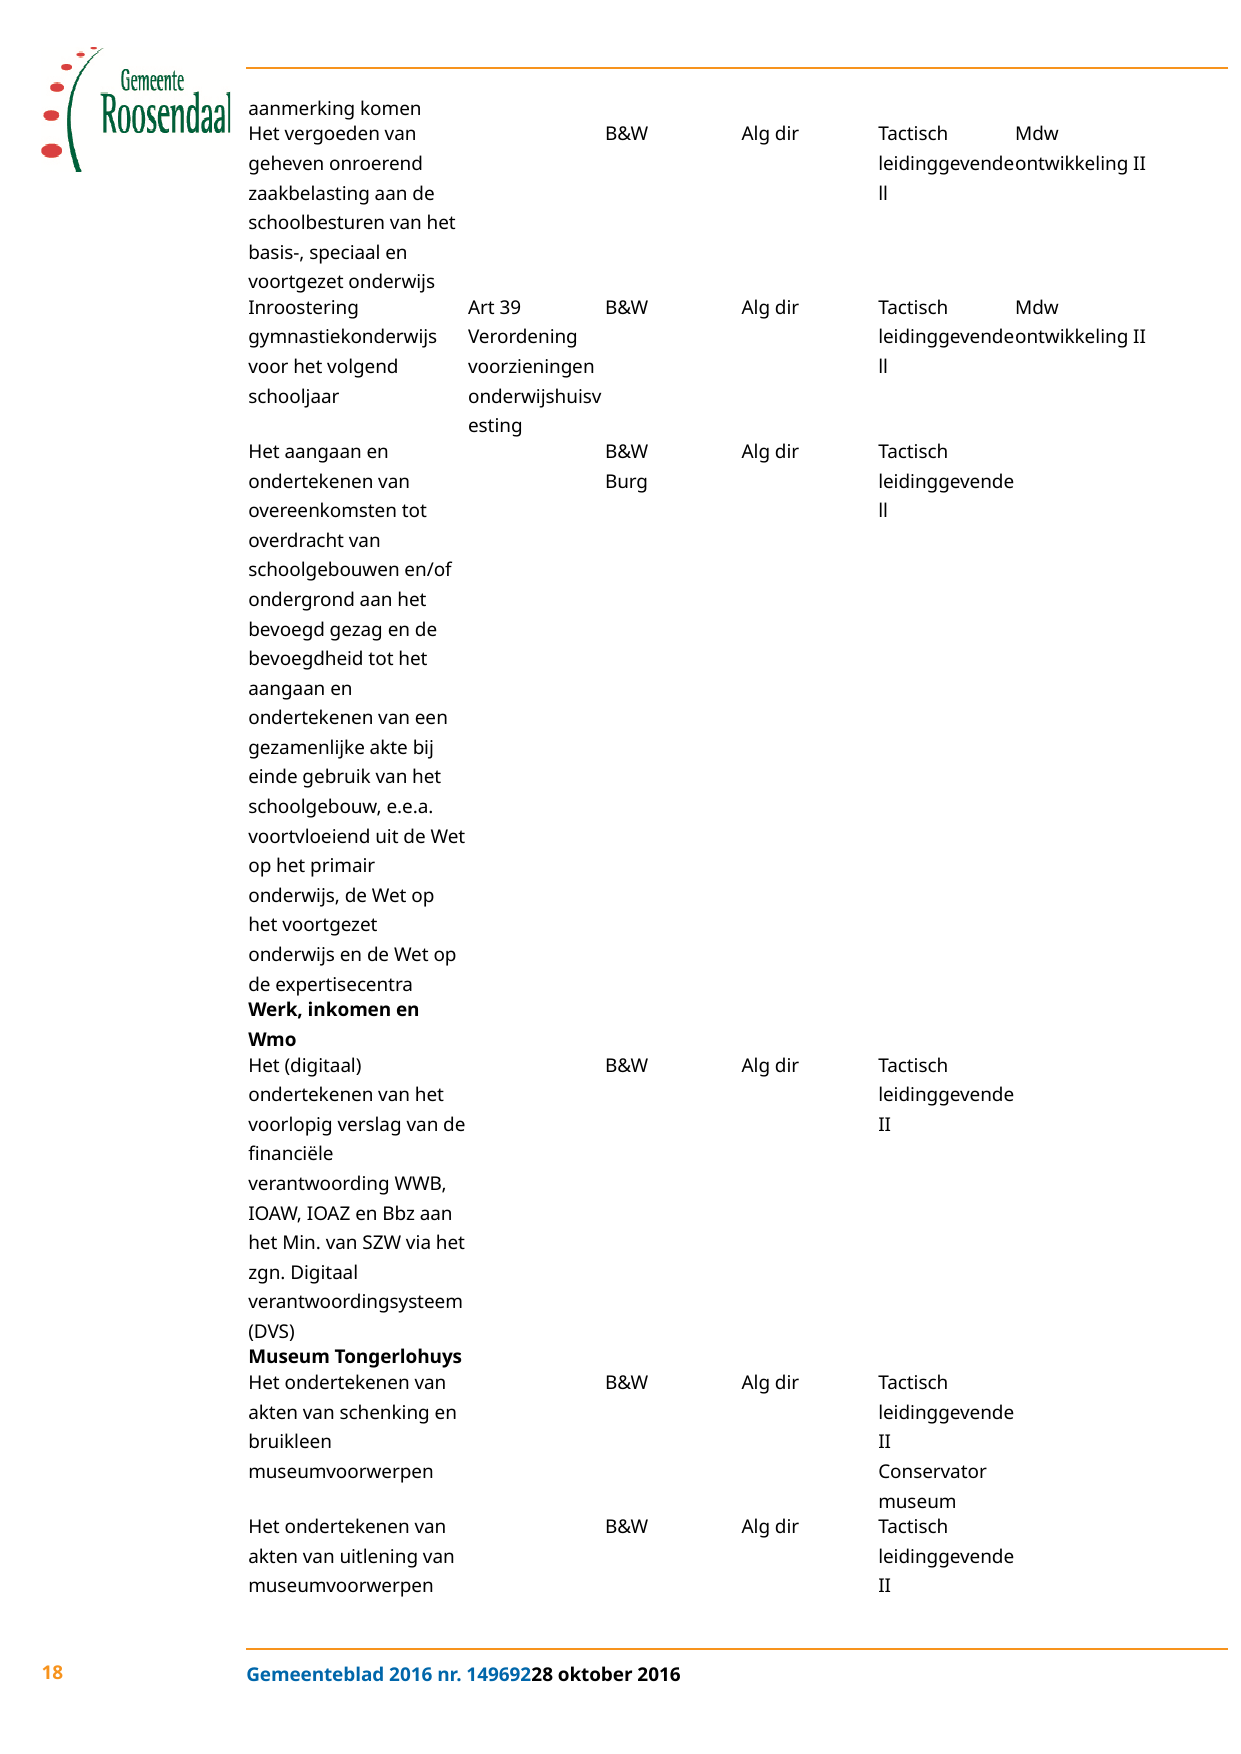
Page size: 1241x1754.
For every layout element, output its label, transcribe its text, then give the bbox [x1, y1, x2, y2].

table_cell [605, 95, 741, 121]
table_cell [1015, 1052, 1152, 1344]
table_cell B&W [605, 1370, 741, 1513]
table_cell Het ondertekenen van akten van schenking en bruikleen museumvoorwerpen [248, 1370, 468, 1513]
table_cell Het ondertekenen van akten van uitlening van museumvoorwerpen [248, 1514, 468, 1598]
table_cell Tactisch leidinggevende II Conservator museum [878, 1370, 1015, 1513]
table_cell Art 39 Verordening voorzieningen onderwijshuisvesting [468, 294, 605, 438]
table_cell Tactisch leidinggevende II [878, 1052, 1015, 1344]
table_cell [468, 438, 605, 996]
table_cell [468, 1344, 605, 1369]
table_cell Alg dir [741, 294, 878, 438]
table_cell Alg dir [741, 121, 878, 294]
table_cell Mdw ontwikkeling II [1015, 294, 1152, 438]
table_cell Alg dir [741, 1052, 878, 1344]
table_cell [1015, 438, 1152, 996]
picture [41, 47, 231, 172]
table_cell [741, 95, 878, 121]
table_cell [468, 1052, 605, 1344]
table_cell [1015, 1514, 1152, 1598]
table_cell Museum Tongerlohuys [248, 1344, 468, 1369]
table_cell [878, 996, 1015, 1052]
table_cell Het vergoeden van geheven onroerend zaakbelasting aan de schoolbesturen van het basis-, speciaal en voortgezet onderwijs [248, 121, 468, 294]
table_cell [1015, 1370, 1152, 1513]
table_cell Het (digitaal) ondertekenen van het voorlopig verslag van de financiële verantwoording WWB, IOAW, IOAZ en Bbz aan het Min. van SZW via het zgn. Digitaal verantwoordingsysteem (DVS) [248, 1052, 468, 1344]
table_cell [468, 996, 605, 1052]
table_cell Tactisch leidinggevende ll [878, 438, 1015, 996]
table_cell [468, 95, 605, 121]
table_cell [878, 1344, 1152, 1369]
table_cell [605, 1344, 741, 1369]
table_cell Tactisch leidinggevende II [878, 1514, 1015, 1598]
table_cell [468, 1370, 605, 1513]
table_cell [605, 996, 741, 1052]
table_cell [741, 996, 878, 1052]
table_cell Werk, inkomen en Wmo [248, 996, 468, 1052]
table_cell B&W [605, 121, 741, 294]
table_cell Tactisch leidinggevende ll [878, 294, 1015, 438]
table_cell aanmerking komen [248, 95, 468, 121]
table_cell [468, 1514, 605, 1598]
table_cell [1015, 95, 1152, 121]
table_cell Tactisch leidinggevende ll [878, 121, 1015, 294]
table_cell [1015, 996, 1152, 1052]
table_cell B&W Burg [605, 438, 741, 996]
table_cell B&W [605, 1514, 741, 1598]
table_cell Alg dir [741, 438, 878, 996]
table_cell [741, 1344, 878, 1369]
table_cell Inroostering gymnastiekonderwijs voor het volgend schooljaar [248, 294, 468, 438]
table_cell Alg dir [741, 1514, 878, 1598]
table_cell [878, 95, 1015, 121]
table_cell Mdw ontwikkeling II [1015, 121, 1152, 294]
table_cell [468, 121, 605, 294]
table_cell Het aangaan en ondertekenen van overeenkomsten tot overdracht van schoolgebouwen en/of ondergrond aan het bevoegd gezag en de bevoegdheid tot het aangaan en ondertekenen van een gezamenlijke akte bij einde gebruik van het schoolgebouw, e.e.a. voortvloeiend uit de Wet op het primair onderwijs, de Wet op het voortgezet onderwijs en de Wet op de expertisecentra [248, 438, 468, 996]
table_cell B&W [605, 1052, 741, 1344]
table_cell B&W [605, 294, 741, 438]
table_cell Alg dir [741, 1370, 878, 1513]
